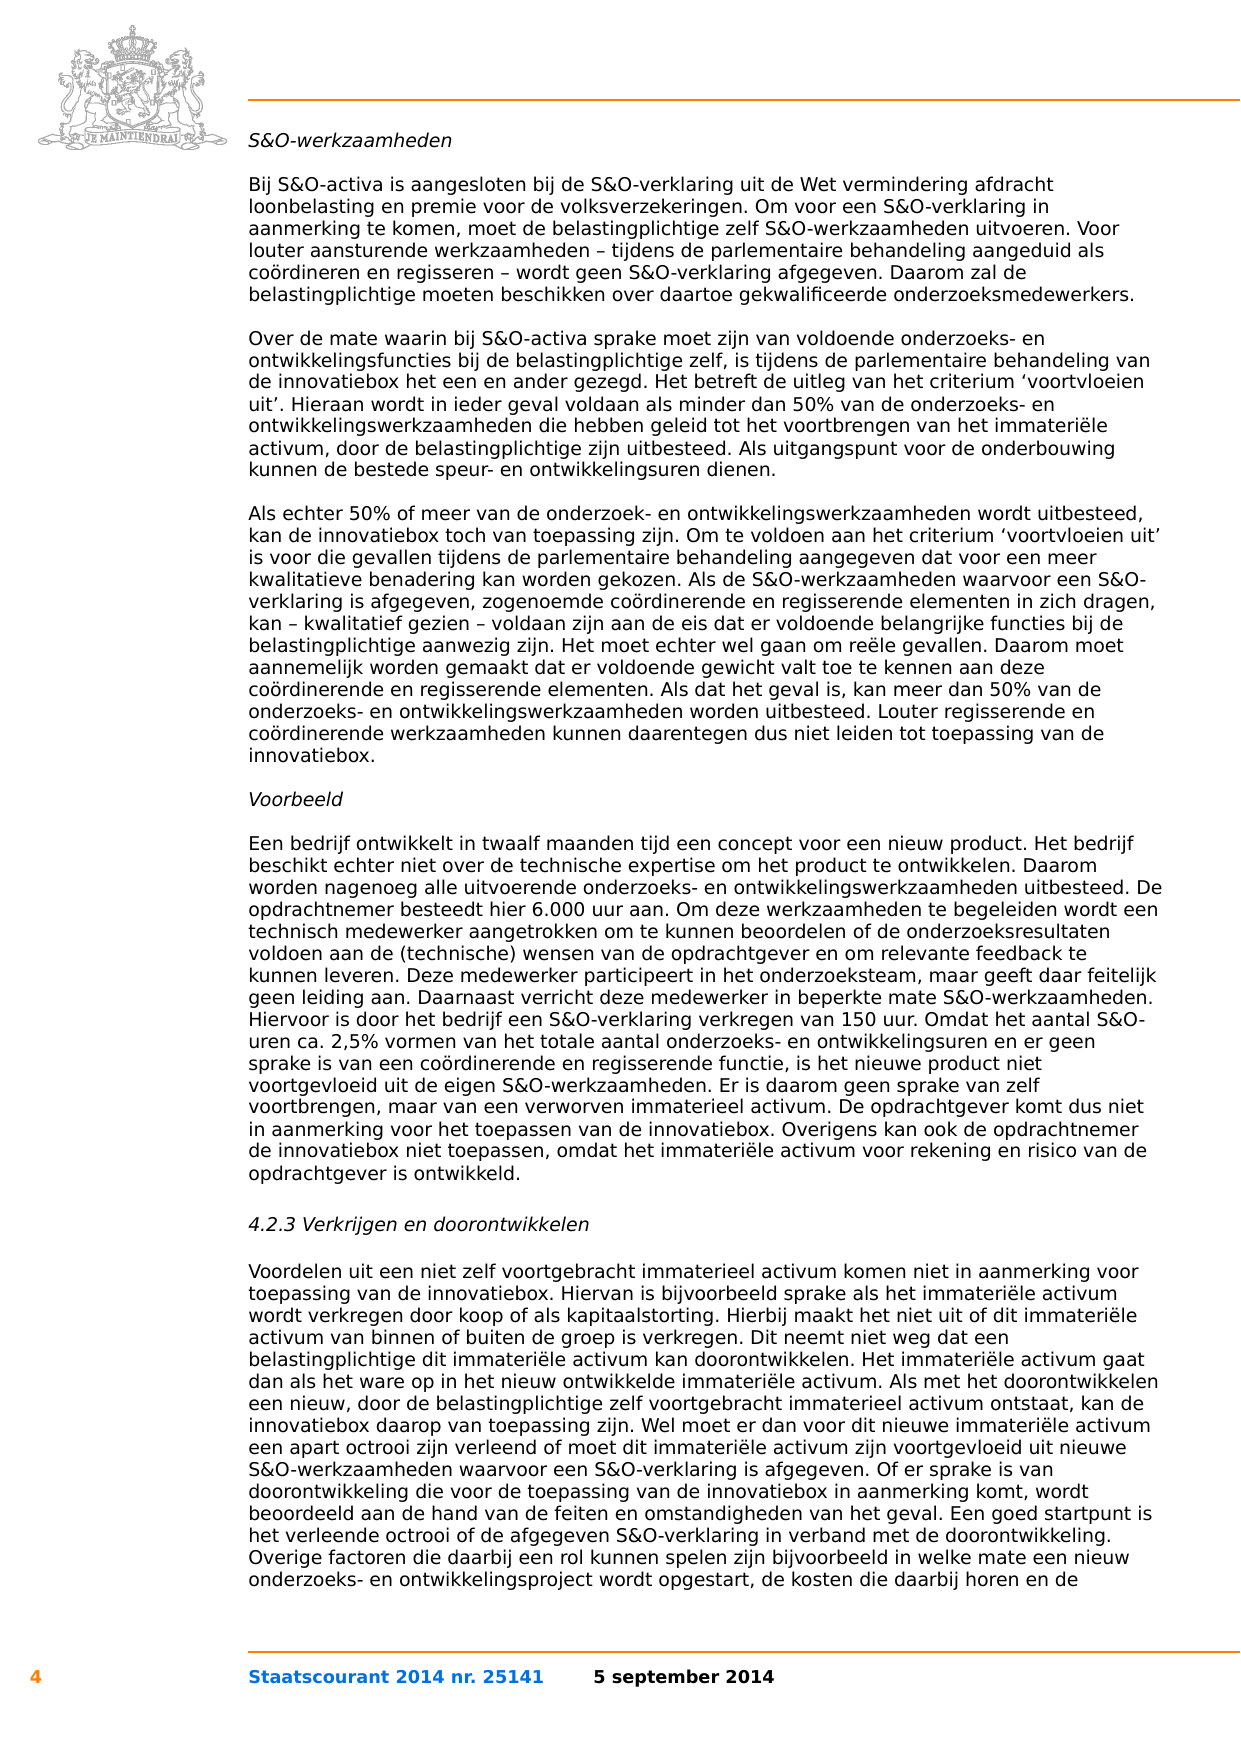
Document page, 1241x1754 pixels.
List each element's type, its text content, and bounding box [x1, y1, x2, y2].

subtitle 4.2.3 Verkrijgen en doorontwikkelen [248, 1214, 1163, 1236]
text Bij S&O-activa is aangesloten bij de S&O-verklaring uit de Wet vermindering afdracht loonbelasting en premie voor de volksverzekeringen. Om voor een S&O-verklaring in aanmerking te komen, moet de belastingplichtige zelf S&O-werkzaamheden uitvoeren. Voor louter aansturende werkzaamheden – tijdens de parlementaire behandeling aangeduid als coördineren en regisseren – wordt geen S&O-verklaring afgegeven. Daarom zal de belastingplichtige moeten beschikken over daartoe gekwalificeerde onderzoeksmedewerkers. [248, 174, 1163, 306]
text Voordelen uit een niet zelf voortgebracht immaterieel activum komen niet in aanmerking voor toepassing van de innovatiebox. Hiervan is bijvoorbeeld sprake als het immateriële activum wordt verkregen door koop of als kapitaalstorting. Hierbij maakt het niet uit of dit immateriële activum van binnen of buiten de groep is verkregen. Dit neemt niet weg dat een belastingplichtige dit immateriële activum kan doorontwikkelen. Het immateriële activum gaat dan als het ware op in het nieuw ontwikkelde immateriële activum. Als met het doorontwikkelen een nieuw, door de belastingplichtige zelf voortgebracht immaterieel activum ontstaat, kan de innovatiebox daarop van toepassing zijn. Wel moet er dan voor dit nieuwe immateriële activum een apart octrooi zijn verleend of moet dit immateriële activum zijn voortgevloeid uit nieuwe S&O-werkzaamheden waarvoor een S&O-verklaring is afgegeven. Of er sprake is van doorontwikkeling die voor de toepassing van de innovatiebox in aanmerking komt, wordt beoordeeld aan de hand van de feiten en omstandigheden van het geval. Een goed startpunt is het verleende octrooi of de afgegeven S&O-verklaring in verband met de doorontwikkeling. Overige factoren die daarbij een rol kunnen spelen zijn bijvoorbeeld in welke mate een nieuw onderzoeks- en ontwikkelingsproject wordt opgestart, de kosten die daarbij horen en de [248, 1261, 1163, 1591]
text Een bedrijf ontwikkelt in twaalf maanden tijd een concept voor een nieuw product. Het bedrijf beschikt echter niet over de technische expertise om het product te ontwikkelen. Daarom worden nagenoeg alle uitvoerende onderzoeks- en ontwikkelingswerkzaamheden uitbesteed. De opdrachtnemer besteedt hier 6.000 uur aan. Om deze werkzaamheden te begeleiden wordt een technisch medewerker aangetrokken om te kunnen beoordelen of de onderzoeksresultaten voldoen aan de (technische) wensen van de opdrachtgever en om relevante feedback te kunnen leveren. Deze medewerker participeert in het onderzoeksteam, maar geeft daar feitelijk geen leiding aan. Daarnaast verricht deze medewerker in beperkte mate S&O-werkzaamheden. Hiervoor is door het bedrijf een S&O-verklaring verkregen van 150 uur. Omdat het aantal S&O-uren ca. 2,5% vormen van het totale aantal onderzoeks- en ontwikkelingsuren en er geen sprake is van een coördinerende en regisserende functie, is het nieuwe product niet voortgevloeid uit de eigen S&O-werkzaamheden. Er is daarom geen sprake van zelf voortbrengen, maar van een verworven immaterieel activum. De opdrachtgever komt dus niet in aanmerking voor het toepassen van de innovatiebox. Overigens kan ook de opdrachtnemer de innovatiebox niet toepassen, omdat het immateriële activum voor rekening en risico van de opdrachtgever is ontwikkeld. [248, 833, 1163, 1184]
subtitle Voorbeeld [248, 789, 1163, 811]
subtitle S&O-werkzaamheden [248, 130, 1163, 152]
text Als echter 50% of meer van de onderzoek- en ontwikkelingswerkzaamheden wordt uitbesteed, kan de innovatiebox toch van toepassing zijn. Om te voldoen aan het criterium ‘voortvloeien uit’ is voor die gevallen tijdens de parlementaire behandeling aangegeven dat voor een meer kwalitatieve benadering kan worden gekozen. Als de S&O-werkzaamheden waarvoor een S&O-verklaring is afgegeven, zogenoemde coördinerende en regisserende elementen in zich dragen, kan – kwalitatief gezien – voldaan zijn aan de eis dat er voldoende belangrijke functies bij de belastingplichtige aanwezig zijn. Het moet echter wel gaan om reële gevallen. Daarom moet aannemelijk worden gemaakt dat er voldoende gewicht valt toe te kennen aan deze coördinerende en regisserende elementen. Als dat het geval is, kan meer dan 50% van de onderzoeks- en ontwikkelingswerkzaamheden worden uitbesteed. Louter regisserende en coördinerende werkzaamheden kunnen daarentegen dus niet leiden tot toepassing van de innovatiebox. [248, 503, 1163, 767]
picture [38, 25, 227, 150]
text Over de mate waarin bij S&O-activa sprake moet zijn van voldoende onderzoeks- en ontwikkelingsfuncties bij de belastingplichtige zelf, is tijdens de parlementaire behandeling van de innovatiebox het een en ander gezegd. Het betreft de uitleg van het criterium ‘voortvloeien uit’. Hieraan wordt in ieder geval voldaan als minder dan 50% van de onderzoeks- en ontwikkelingswerkzaamheden die hebben geleid tot het voortbrengen van het immateriële activum, door de belastingplichtige zijn uitbesteed. Als uitgangspunt voor de onderbouwing kunnen de bestede speur- en ontwikkelingsuren dienen. [248, 327, 1163, 481]
